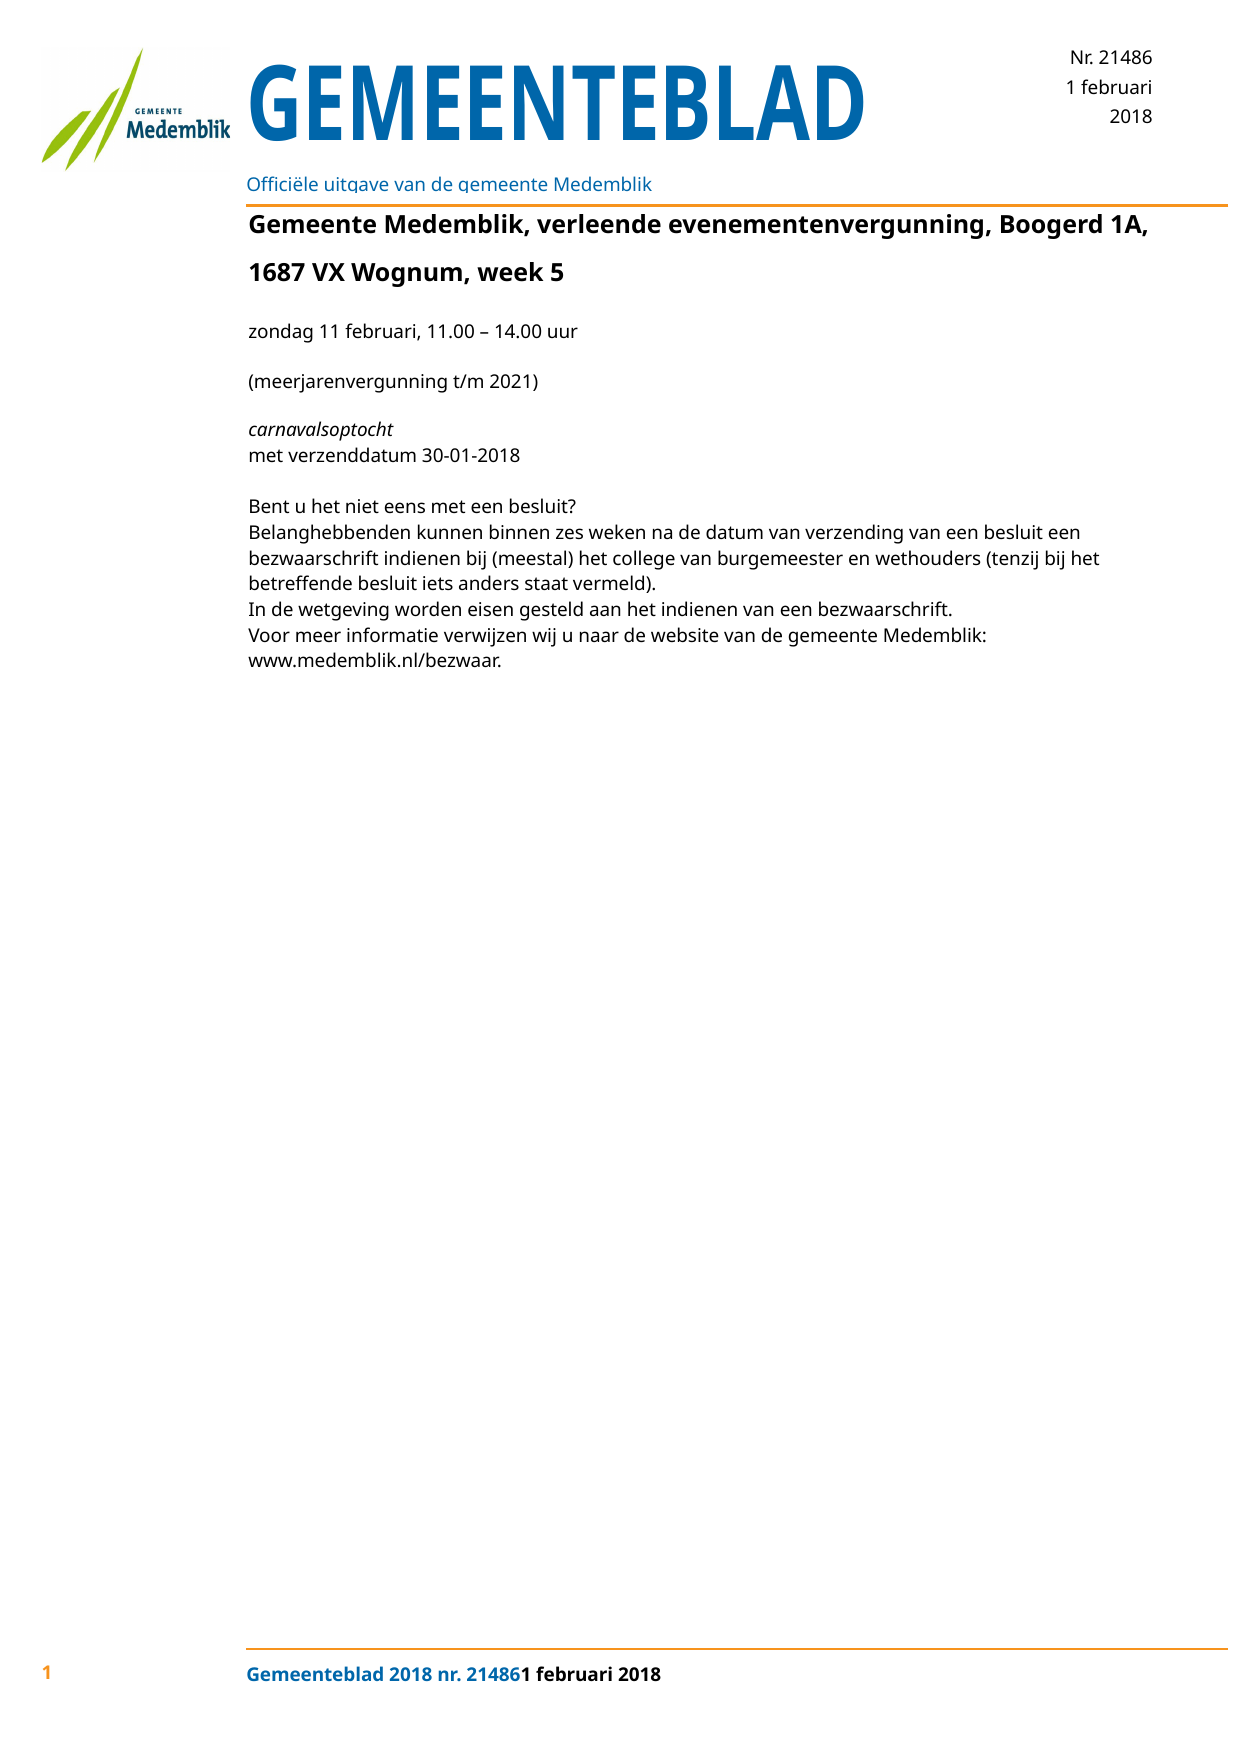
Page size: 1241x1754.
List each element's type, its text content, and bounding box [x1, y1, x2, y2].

text met verzenddatum 30-01-2018 [248, 442, 1152, 468]
picture [41, 47, 231, 172]
text zondag 11 februari, 11.00 – 14.00 uur [248, 318, 1152, 344]
text Bent u het niet eens met een besluit? [248, 493, 1152, 519]
text (meerjarenvergunning t/m 2021) [248, 368, 1152, 394]
text Gemeente Medemblik, verleende evenementenvergunning, Boogerd 1A, 1687 VX Wognum, week 5 [248, 207, 1152, 288]
text Belanghebbenden kunnen binnen zes weken na de datum van verzending van een besluit een bezwaarschrift indienen bij (meestal) het college van burgemeester en wethouders (tenzij bij het betreffende besluit iets anders staat vermeld). [248, 519, 1152, 596]
text carnavalsoptocht [248, 416, 1152, 442]
text Voor meer informatie verwijzen wij u naar de website van de gemeente Medemblik: www.medemblik.nl/bezwaar. [248, 622, 1152, 673]
text In de wetgeving worden eisen gesteld aan het indienen van een bezwaarschrift. [248, 596, 1152, 622]
